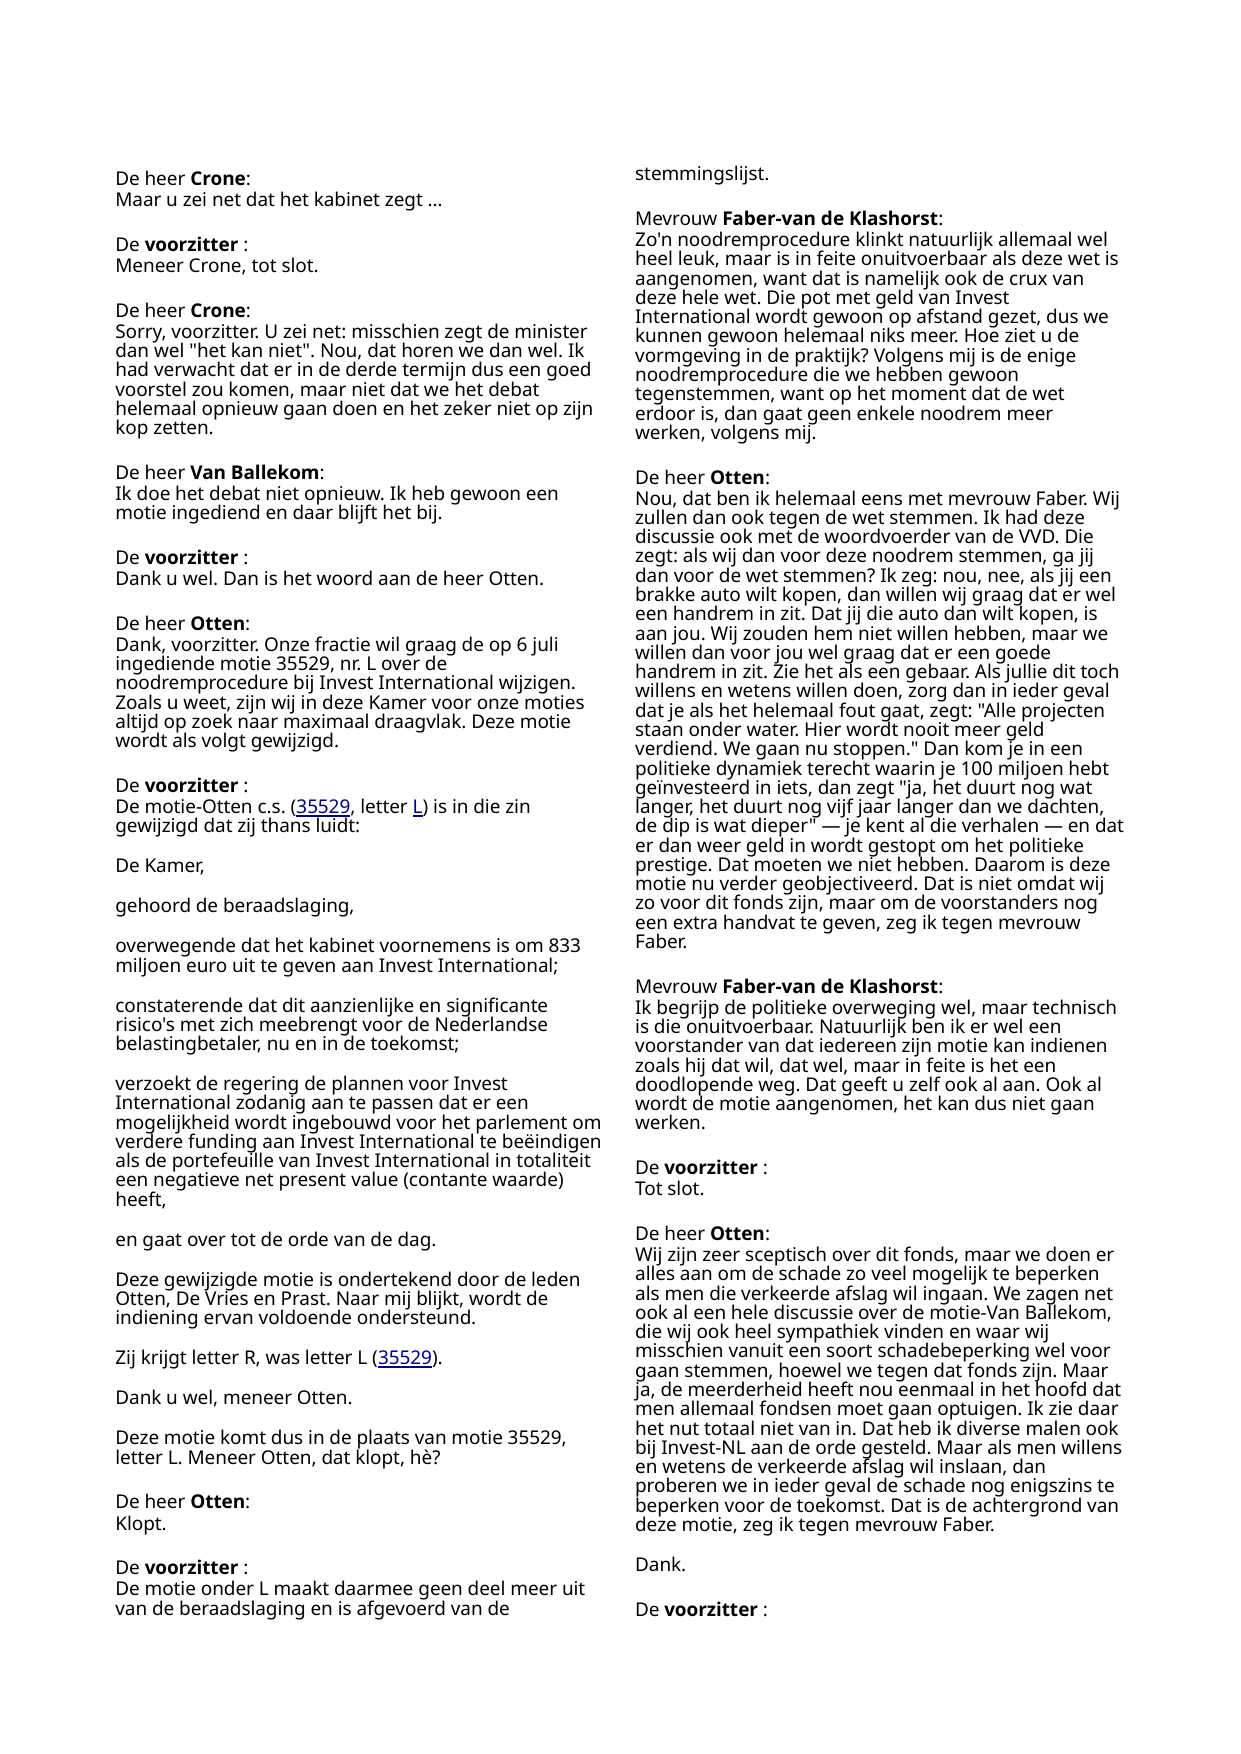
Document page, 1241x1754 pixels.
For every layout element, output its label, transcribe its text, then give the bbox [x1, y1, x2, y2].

text overwegende dat het kabinet voornemens is om 833 miljoen euro uit te geven aan Invest International; [115, 937, 605, 976]
text Dank u wel, meneer Otten. [115, 1389, 605, 1409]
text De heer Otten: [115, 1489, 605, 1514]
text Deze gewijzigde motie is ondertekend door de leden Otten, De Vries en Prast. Naar mij blijkt, wordt de indiening ervan voldoende ondersteund. [115, 1271, 605, 1328]
text De heer Otten: [635, 464, 1125, 490]
text De voorzitter : [115, 544, 605, 570]
text Mevrouw Faber-van de Klashorst: [635, 205, 1125, 231]
text stemmingslijst. [635, 165, 1125, 184]
text Meneer Crone, tot slot. [115, 257, 605, 276]
text Nou, dat ben ik helemaal eens met mevrouw Faber. Wij zullen dan ook tegen de wet stemmen. Ik had deze discussie ook met de woordvoerder van de VVD. Die zegt: als wij dan voor deze noodrem stemmen, ga jij dan voor de wet stemmen? Ik zeg: nou, nee, als jij een brakke auto wilt kopen, dan willen wij graag dat er wel een handrem in zit. Dat jij die auto dan wilt kopen, is aan jou. Wij zouden hem niet willen hebben, maar we willen dan voor jou wel graag dat er een goede handrem in zit. Zie het als een gebaar. Als jullie dit toch willens en wetens willen doen, zorg dan in ieder geval dat je als het helemaal fout gaat, zegt: "Alle projecten staan onder water. Hier wordt nooit meer geld verdiend. We gaan nu stoppen." Dan kom je in een politieke dynamiek terecht waarin je 100 miljoen hebt geïnvesteerd in iets, dan zegt "ja, het duurt nog wat langer, het duurt nog vijf jaar langer dan we dachten, de dip is wat dieper" — je kent al die verhalen — en dat er dan weer geld in wordt gestopt om het politieke prestige. Dat moeten we niet hebben. Daarom is deze motie nu verder geobjectiveerd. Dat is niet omdat wij zo voor dit fonds zijn, maar om de voorstanders nog een extra handvat te geven, zeg ik tegen mevrouw Faber. [635, 490, 1125, 952]
text verzoekt de regering de plannen voor Invest International zodanig aan te passen dat er een mogelijkheid wordt ingebouwd voor het parlement om verdere funding aan Invest International te beëindigen als de portefeuille van Invest International in totaliteit een negatieve net present value (contante waarde) heeft, [115, 1075, 605, 1210]
text De voorzitter : [115, 772, 605, 798]
text Zo'n noodremprocedure klinkt natuurlijk allemaal wel heel leuk, maar is in feite onuitvoerbaar als deze wet is aangenomen, want dat is namelijk ook de crux van deze hele wet. Die pot met geld van Invest International wordt gewoon op afstand gezet, dus we kunnen gewoon helemaal niks meer. Hoe ziet u de vormgeving in de praktijk? Volgens mij is de enige noodremprocedure die we hebben gewoon tegenstemmen, want op het moment dat de wet erdoor is, dan gaat geen enkele noodrem meer werken, volgens mij. [635, 231, 1125, 443]
text De voorzitter : [635, 1596, 1125, 1622]
text Zij krijgt letter R, was letter L (35529). [115, 1349, 605, 1368]
text en gaat over tot de orde van de dag. [115, 1231, 605, 1250]
text Sorry, voorzitter. U zei net: misschien zegt de minister dan wel "het kan niet". Nou, dat horen we dan wel. Ik had verwacht dat er in de derde termijn dus een goed voorstel zou komen, maar niet dat we het debat helemaal opnieuw gaan doen en het zeker niet op zijn kop zetten. [115, 323, 605, 438]
text Tot slot. [635, 1180, 1125, 1199]
text Maar u zei net dat het kabinet zegt … [115, 191, 605, 210]
text Ik begrijp de politieke overweging wel, maar technisch is die onuitvoerbaar. Natuurlijk ben ik er wel een voorstander van dat iedereen zijn motie kan indienen zoals hij dat wil, dat wel, maar in feite is het een doodlopende weg. Dat geeft u zelf ook al aan. Ook al wordt de motie aangenomen, het kan dus niet gaan werken. [635, 999, 1125, 1134]
text De motie-Otten c.s. (35529, letter L) is in die zin gewijzigd dat zij thans luidt: [115, 798, 605, 837]
text De Kamer, [115, 857, 605, 877]
text constaterende dat dit aanzienlijke en significante risico's met zich meebrengt voor de Nederlandse belastingbetaler, nu en in de toekomst; [115, 997, 605, 1054]
text De motie onder L maakt daarmee geen deel meer uit van de beraadslaging en is afgevoerd van de [115, 1580, 605, 1619]
text Dank, voorzitter. Onze fractie wil graag de op 6 juli ingediende motie 35529, nr. L over de noodremprocedure bij Invest International wijzigen. Zoals u weet, zijn wij in deze Kamer voor onze moties altijd op zoek naar maximaal draagvlak. Deze motie wordt als volgt gewijzigd. [115, 636, 605, 751]
text gehoord de beraadslaging, [115, 897, 605, 917]
text Mevrouw Faber-van de Klashorst: [635, 973, 1125, 999]
text De heer Otten: [635, 1220, 1125, 1246]
text De voorzitter : [115, 1554, 605, 1580]
text Wij zijn zeer sceptisch over dit fonds, maar we doen er alles aan om de schade zo veel mogelijk te beperken als men die verkeerde afslag wil ingaan. We zagen net ook al een hele discussie over de motie-Van Ballekom, die wij ook heel sympathiek vinden en waar wij misschien vanuit een soort schadebeperking wel voor gaan stemmen, hoewel we tegen dat fonds zijn. Maar ja, de meerderheid heeft nou eenmaal in het hoofd dat men allemaal fondsen moet gaan optuigen. Ik zie daar het nut totaal niet van in. Dat heb ik diverse malen ook bij Invest-NL aan de orde gesteld. Maar als men willens en wetens de verkeerde afslag wil inslaan, dan proberen we in ieder geval de schade nog enigszins te beperken voor de toekomst. Dat is de achtergrond van deze motie, zeg ik tegen mevrouw Faber. [635, 1246, 1125, 1535]
text Klopt. [115, 1514, 605, 1534]
text De heer Otten: [115, 610, 605, 636]
text De heer Crone: [115, 165, 605, 191]
text Ik doe het debat niet opnieuw. Ik heb gewoon een motie ingediend en daar blijft het bij. [115, 485, 605, 523]
text De voorzitter : [115, 231, 605, 257]
text De heer Van Ballekom: [115, 459, 605, 485]
text Dank. [635, 1556, 1125, 1575]
text De heer Crone: [115, 297, 605, 323]
text Deze motie komt dus in de plaats van motie 35529, letter L. Meneer Otten, dat klopt, hè? [115, 1429, 605, 1468]
text Dank u wel. Dan is het woord aan de heer Otten. [115, 570, 605, 589]
text De voorzitter : [635, 1154, 1125, 1180]
